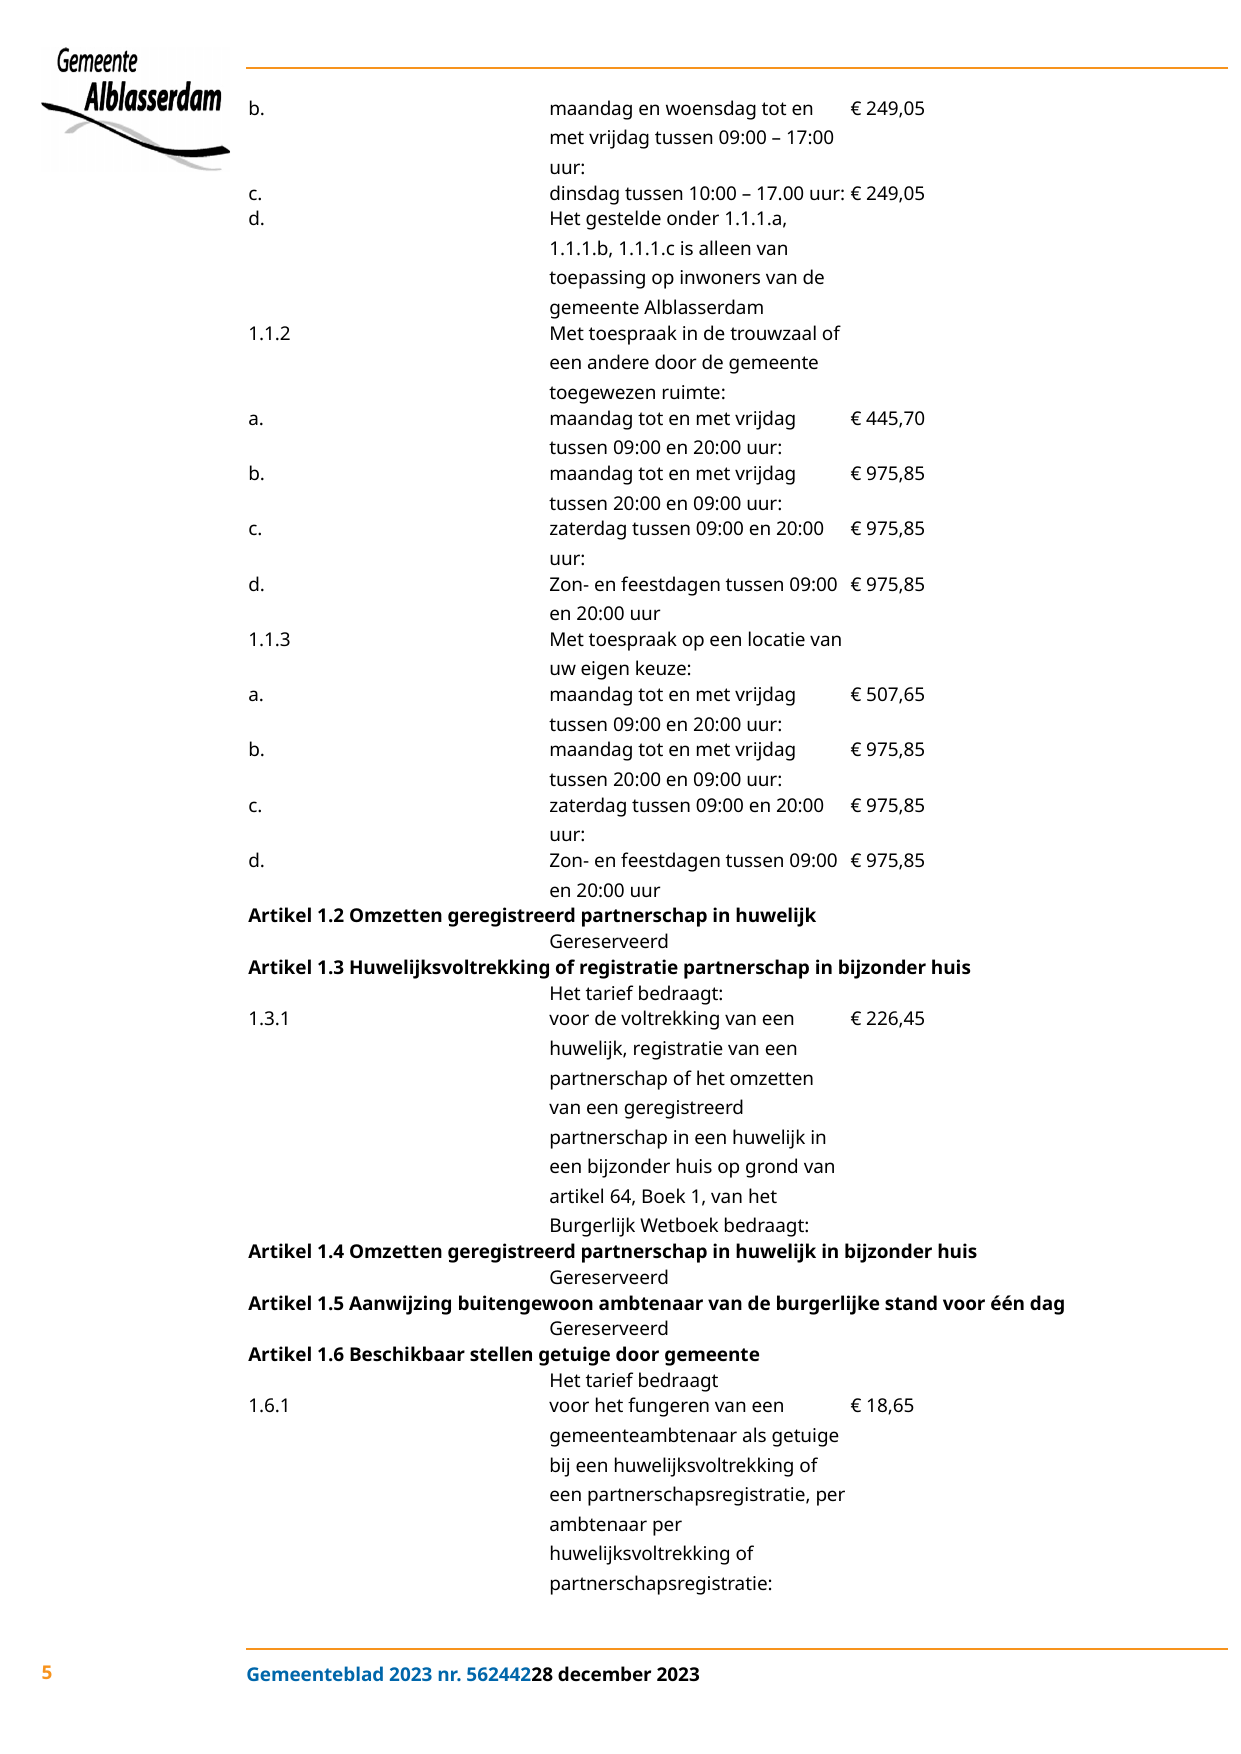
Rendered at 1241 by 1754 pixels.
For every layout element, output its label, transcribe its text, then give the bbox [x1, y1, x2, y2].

table_cell [850, 1367, 1152, 1393]
table_cell c. [248, 180, 549, 205]
table_cell € 445,70 [850, 405, 1152, 460]
table_cell Het tarief bedraagt: [549, 980, 850, 1006]
table_cell maandag tot en met vrijdag tussen 20:00 en 09:00 uur: [549, 737, 850, 792]
table_cell [850, 320, 1152, 405]
table_cell maandag tot en met vrijdag tussen 09:00 en 20:00 uur: [549, 405, 850, 460]
table_cell € 975,85 [850, 847, 1152, 903]
table_cell d. [248, 205, 549, 320]
table_cell dinsdag tussen 10:00 – 17.00 uur: [549, 180, 850, 205]
table_cell Artikel 1.6 Beschikbaar stellen getuige door gemeente [248, 1341, 1152, 1367]
table_cell voor de voltrekking van een huwelijk, registratie van een partnerschap of het omzetten van een geregistreerd partnerschap in een huwelijk in een bijzonder huis op grond van artikel 64, Boek 1, van het Burgerlijk Wetboek bedraagt: [549, 1006, 850, 1238]
table_cell c. [248, 792, 549, 847]
table_cell 1.1.2 [248, 320, 549, 405]
table_cell Zon- en feestdagen tussen 09:00 en 20:00 uur [549, 571, 850, 626]
table_cell [850, 980, 1152, 1006]
table_cell € 975,85 [850, 460, 1152, 515]
table_cell 1.1.3 [248, 626, 549, 681]
table_cell € 975,85 [850, 792, 1152, 847]
table_cell Artikel 1.2 Omzetten geregistreerd partnerschap in huwelijk [248, 903, 1152, 928]
table_cell 1.3.1 [248, 1006, 549, 1238]
table_cell Het tarief bedraagt [549, 1367, 850, 1393]
table_cell [850, 626, 1152, 681]
table_cell [850, 1264, 1152, 1290]
table_cell € 249,05 [850, 180, 1152, 205]
table_cell € 975,85 [850, 571, 1152, 626]
table_cell 1.6.1 [248, 1393, 549, 1596]
table_cell a. [248, 681, 549, 737]
table_cell Gereserveerd [549, 1316, 850, 1341]
table_cell € 18,65 [850, 1393, 1152, 1596]
table_cell € 975,85 [850, 515, 1152, 571]
table_cell maandag tot en met vrijdag tussen 20:00 en 09:00 uur: [549, 460, 850, 515]
table_cell [248, 1367, 549, 1393]
table_cell Gereserveerd [549, 928, 850, 954]
table_cell maandag tot en met vrijdag tussen 09:00 en 20:00 uur: [549, 681, 850, 737]
table_cell [248, 1316, 549, 1341]
table_cell Gereserveerd [549, 1264, 850, 1290]
table_cell [248, 928, 549, 954]
table_cell maandag en woensdag tot en met vrijdag tussen 09:00 – 17:00 uur: [549, 95, 850, 180]
table_cell [248, 980, 549, 1006]
table_cell € 975,85 [850, 737, 1152, 792]
table_cell zaterdag tussen 09:00 en 20:00 uur: [549, 792, 850, 847]
table_cell Met toespraak in de trouwzaal of een andere door de gemeente toegewezen ruimte: [549, 320, 850, 405]
table_cell [850, 928, 1152, 954]
table_cell b. [248, 737, 549, 792]
table_cell [248, 1264, 549, 1290]
table_cell Het gestelde onder 1.1.1.a, 1.1.1.b, 1.1.1.c is alleen van toepassing op inwoners van de gemeente Alblasserdam [549, 205, 850, 320]
table_cell € 226,45 [850, 1006, 1152, 1238]
table_cell Zon- en feestdagen tussen 09:00 en 20:00 uur [549, 847, 850, 903]
table_cell d. [248, 847, 549, 903]
table_cell € 249,05 [850, 95, 1152, 180]
table_cell a. [248, 405, 549, 460]
table_cell c. [248, 515, 549, 571]
table_cell b. [248, 95, 549, 180]
table_cell b. [248, 460, 549, 515]
table_cell Artikel 1.3 Huwelijksvoltrekking of registratie partnerschap in bijzonder huis [248, 954, 1152, 980]
picture [41, 47, 231, 172]
table_cell Artikel 1.5 Aanwijzing buitengewoon ambtenaar van de burgerlijke stand voor één dag [248, 1290, 1152, 1316]
table_cell [850, 205, 1152, 320]
table_cell d. [248, 571, 549, 626]
table_cell [850, 1316, 1152, 1341]
table_cell zaterdag tussen 09:00 en 20:00 uur: [549, 515, 850, 571]
table_cell Artikel 1.4 Omzetten geregistreerd partnerschap in huwelijk in bijzonder huis [248, 1238, 1152, 1264]
table_cell € 507,65 [850, 681, 1152, 737]
table_cell Met toespraak op een locatie van uw eigen keuze: [549, 626, 850, 681]
table_cell voor het fungeren van een gemeenteambtenaar als getuige bij een huwelijksvoltrekking of een partnerschapsregistratie, per ambtenaar per huwelijksvoltrekking of partnerschapsregistratie: [549, 1393, 850, 1596]
